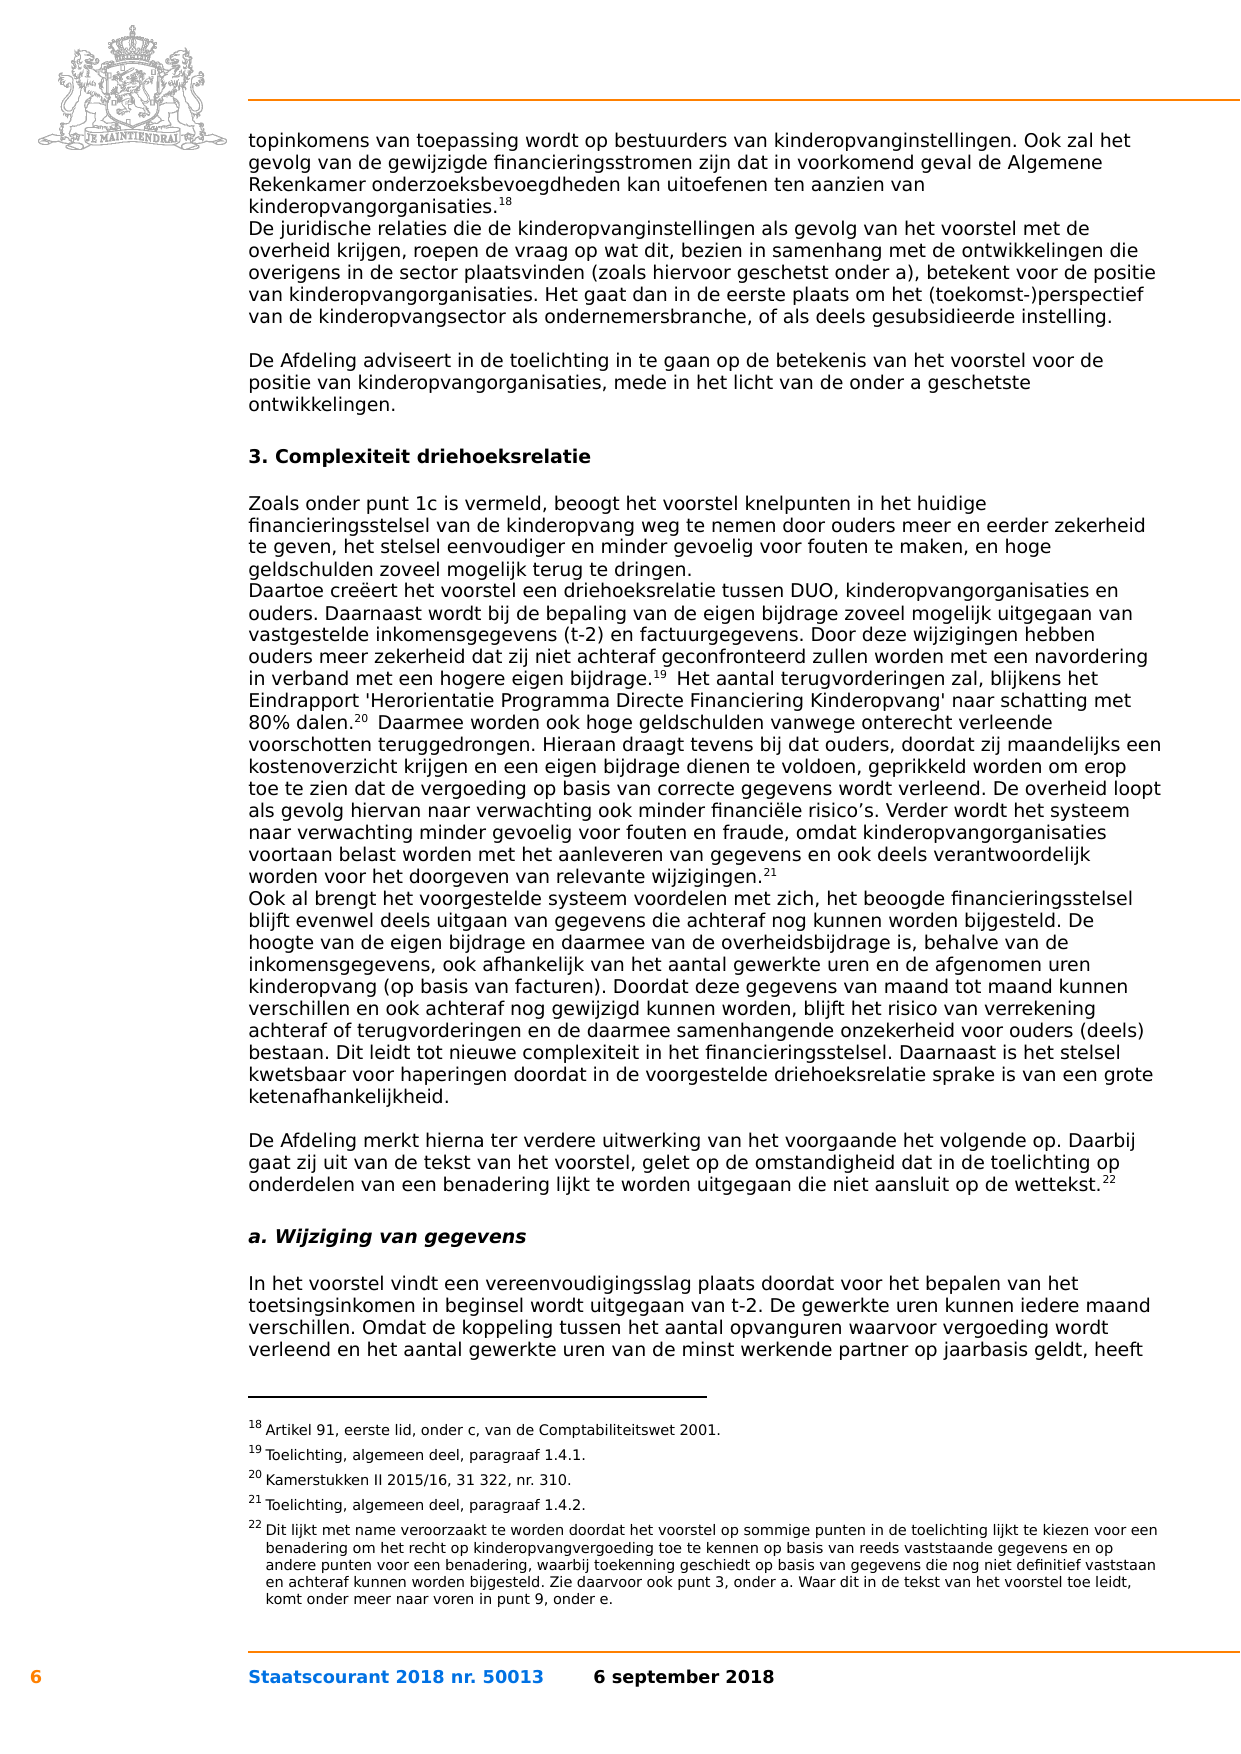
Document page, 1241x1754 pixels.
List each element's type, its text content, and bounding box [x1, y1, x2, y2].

text Toelichting, algemeen deel, paragraaf 1.4.2. [248, 1493, 1163, 1515]
subtitle 3. Complexiteit driehoeksrelatie [248, 446, 1163, 467]
text In het voorstel vindt een vereenvoudigingsslag plaats doordat voor het bepalen van het toetsingsinkomen in beginsel wordt uitgegaan van t-2. De gewerkte uren kunnen iedere maand verschillen. Omdat de koppeling tussen het aantal opvanguren waarvoor vergoeding wordt verleend en het aantal gewerkte uren van de minst werkende partner op jaarbasis geldt, heeft [248, 1273, 1163, 1361]
text Artikel 91, eerste lid, onder c, van de Comptabiliteitswet 2001. [248, 1418, 1163, 1440]
text Ook al brengt het voorgestelde systeem voordelen met zich, het beoogde financieringsstelsel blijft evenwel deels uitgaan van gegevens die achteraf nog kunnen worden bijgesteld. De hoogte van de eigen bijdrage en daarmee van de overheidsbijdrage is, behalve van de inkomensgegevens, ook afhankelijk van het aantal gewerkte uren en de afgenomen uren kinderopvang (op basis van facturen). Doordat deze gegevens van maand tot maand kunnen verschillen en ook achteraf nog gewijzigd kunnen worden, blijft het risico van verrekening achteraf of terugvorderingen en de daarmee samenhangende onzekerheid voor ouders (deels) bestaan. Dit leidt tot nieuwe complexiteit in het financieringsstelsel. Daarnaast is het stelsel kwetsbaar voor haperingen doordat in de voorgestelde driehoeksrelatie sprake is van een grote ketenafhankelijkheid. [248, 888, 1163, 1108]
text Toelichting, algemeen deel, paragraaf 1.4.1. [248, 1443, 1163, 1465]
picture [38, 25, 227, 150]
text topinkomens van toepassing wordt op bestuurders van kinderopvanginstellingen. Ook zal het gevolg van de gewijzigde financieringsstromen zijn dat in voorkomend geval de Algemene Rekenkamer onderzoeksbevoegdheden kan uitoefenen ten aanzien van kinderopvangorganisaties. [248, 130, 1163, 218]
text De juridische relaties die de kinderopvanginstellingen als gevolg van het voorstel met de overheid krijgen, roepen de vraag op wat dit, bezien in samenhang met de ontwikkelingen die overigens in de sector plaatsvinden (zoals hiervoor geschetst onder a), betekent voor de positie van kinderopvangorganisaties. Het gaat dan in de eerste plaats om het (toekomst-)perspectief van de kinderopvangsector als ondernemersbranche, of als deels gesubsidieerde instelling. [248, 218, 1163, 328]
subtitle a. Wijziging van gegevens [248, 1226, 1163, 1248]
text Zoals onder punt 1c is vermeld, beoogt het voorstel knelpunten in het huidige financieringsstelsel van de kinderopvang weg te nemen door ouders meer en eerder zekerheid te geven, het stelsel eenvoudiger en minder gevoelig voor fouten te maken, en hoge geldschulden zoveel mogelijk terug te dringen. [248, 492, 1163, 580]
text Kamerstukken II 2015/16, 31 322, nr. 310. [248, 1468, 1163, 1490]
text De Afdeling merkt hierna ter verdere uitwerking van het voorgaande het volgende op. Daarbij gaat zij uit van de tekst van het voorstel, gelet op de omstandigheid dat in de toelichting op onderdelen van een benadering lijkt te worden uitgegaan die niet aansluit op de wettekst. [248, 1130, 1163, 1196]
text Daartoe creëert het voorstel een driehoeksrelatie tussen DUO, kinderopvangorganisaties en ouders. Daarnaast wordt bij de bepaling van de eigen bijdrage zoveel mogelijk uitgegaan van vastgestelde inkomensgegevens (t-2) en factuurgegevens. Door deze wijzigingen hebben ouders meer zekerheid dat zij niet achteraf geconfronteerd zullen worden met een navordering in verband met een hogere eigen bijdrage. Het aantal terugvorderingen zal, blijkens het Eindrapport 'Herorientatie Programma Directe Financiering Kinderopvang' naar schatting met 80% dalen. Daarmee worden ook hoge geldschulden vanwege onterecht verleende voorschotten teruggedrongen. Hieraan draagt tevens bij dat ouders, doordat zij maandelijks een kostenoverzicht krijgen en een eigen bijdrage dienen te voldoen, geprikkeld worden om erop toe te zien dat de vergoeding op basis van correcte gegevens wordt verleend. De overheid loopt als gevolg hiervan naar verwachting ook minder financiële risico’s. Verder wordt het systeem naar verwachting minder gevoelig voor fouten en fraude, omdat kinderopvangorganisaties voortaan belast worden met het aanleveren van gegevens en ook deels verantwoordelijk worden voor het doorgeven van relevante wijzigingen. [248, 580, 1163, 888]
text Dit lijkt met name veroorzaakt te worden doordat het voorstel op sommige punten in de toelichting lijkt te kiezen voor een benadering om het recht op kinderopvangvergoeding toe te kennen op basis van reeds vaststaande gegevens en op andere punten voor een benadering, waarbij toekenning geschiedt op basis van gegevens die nog niet definitief vaststaan en achteraf kunnen worden bijgesteld. Zie daarvoor ook punt 3, onder a. Waar dit in de tekst van het voorstel toe leidt, komt onder meer naar voren in punt 9, onder e. [248, 1518, 1163, 1608]
text De Afdeling adviseert in de toelichting in te gaan op de betekenis van het voorstel voor de positie van kinderopvangorganisaties, mede in het licht van de onder a geschetste ontwikkelingen. [248, 349, 1163, 416]
